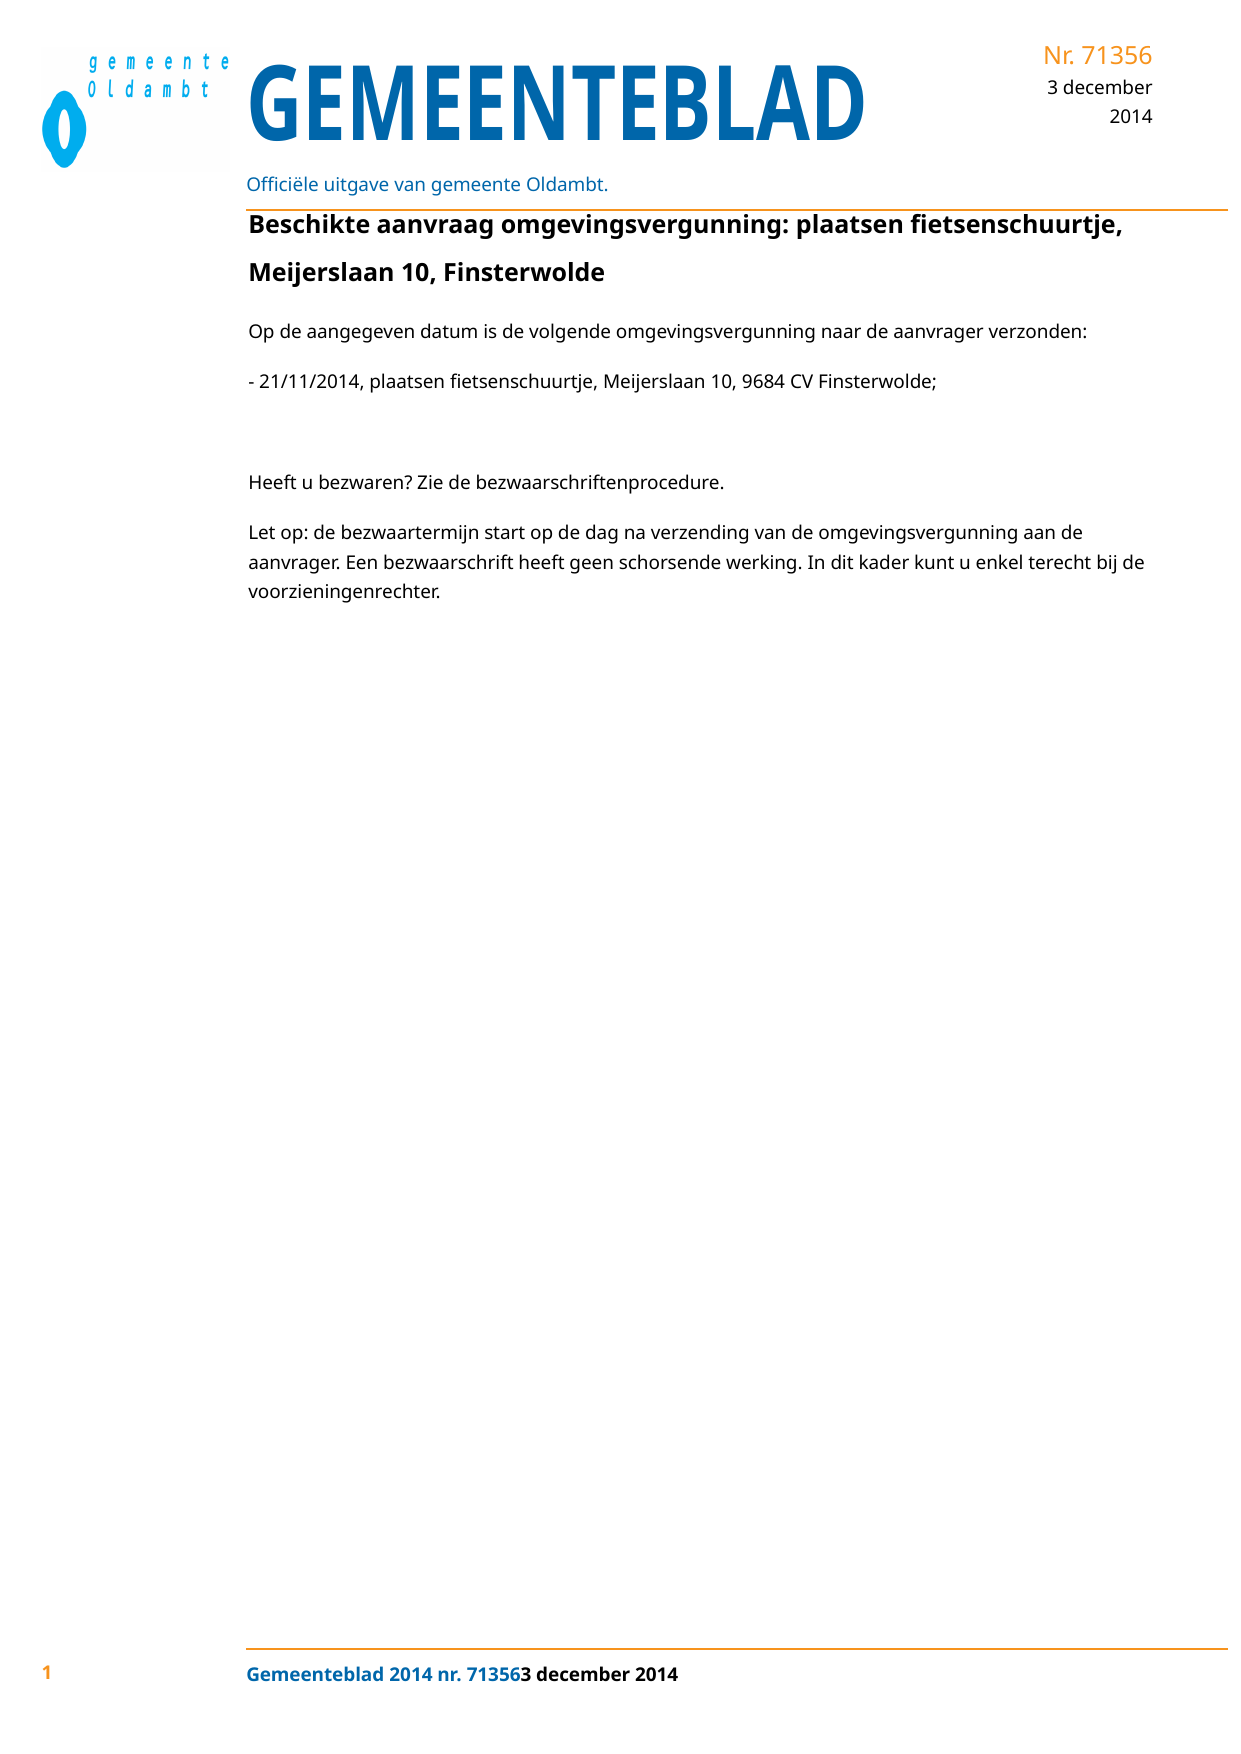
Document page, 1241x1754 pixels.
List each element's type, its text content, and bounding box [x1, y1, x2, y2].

text Let op: de bezwaartermijn start op de dag na verzending van de omgevingsvergunning aan de aanvrager. Een bezwaarschrift heeft geen schorsende werking. In dit kader kunt u enkel terecht bij de voorzieningenrechter. [248, 519, 1152, 604]
picture [41, 47, 231, 172]
text Beschikte aanvraag omgevingsvergunning: plaatsen fietsenschuurtje, Meijerslaan 10, Finsterwolde [248, 211, 1152, 288]
text Op de aangegeven datum is de volgende omgevingsvergunning naar de aanvrager verzonden: [248, 318, 1152, 344]
text Heeft u bezwaren? Zie de bezwaarschriftenprocedure. [248, 469, 1152, 495]
text - 21/11/2014, plaatsen fietsenschuurtje, Meijerslaan 10, 9684 CV Finsterwolde; [248, 368, 1152, 394]
